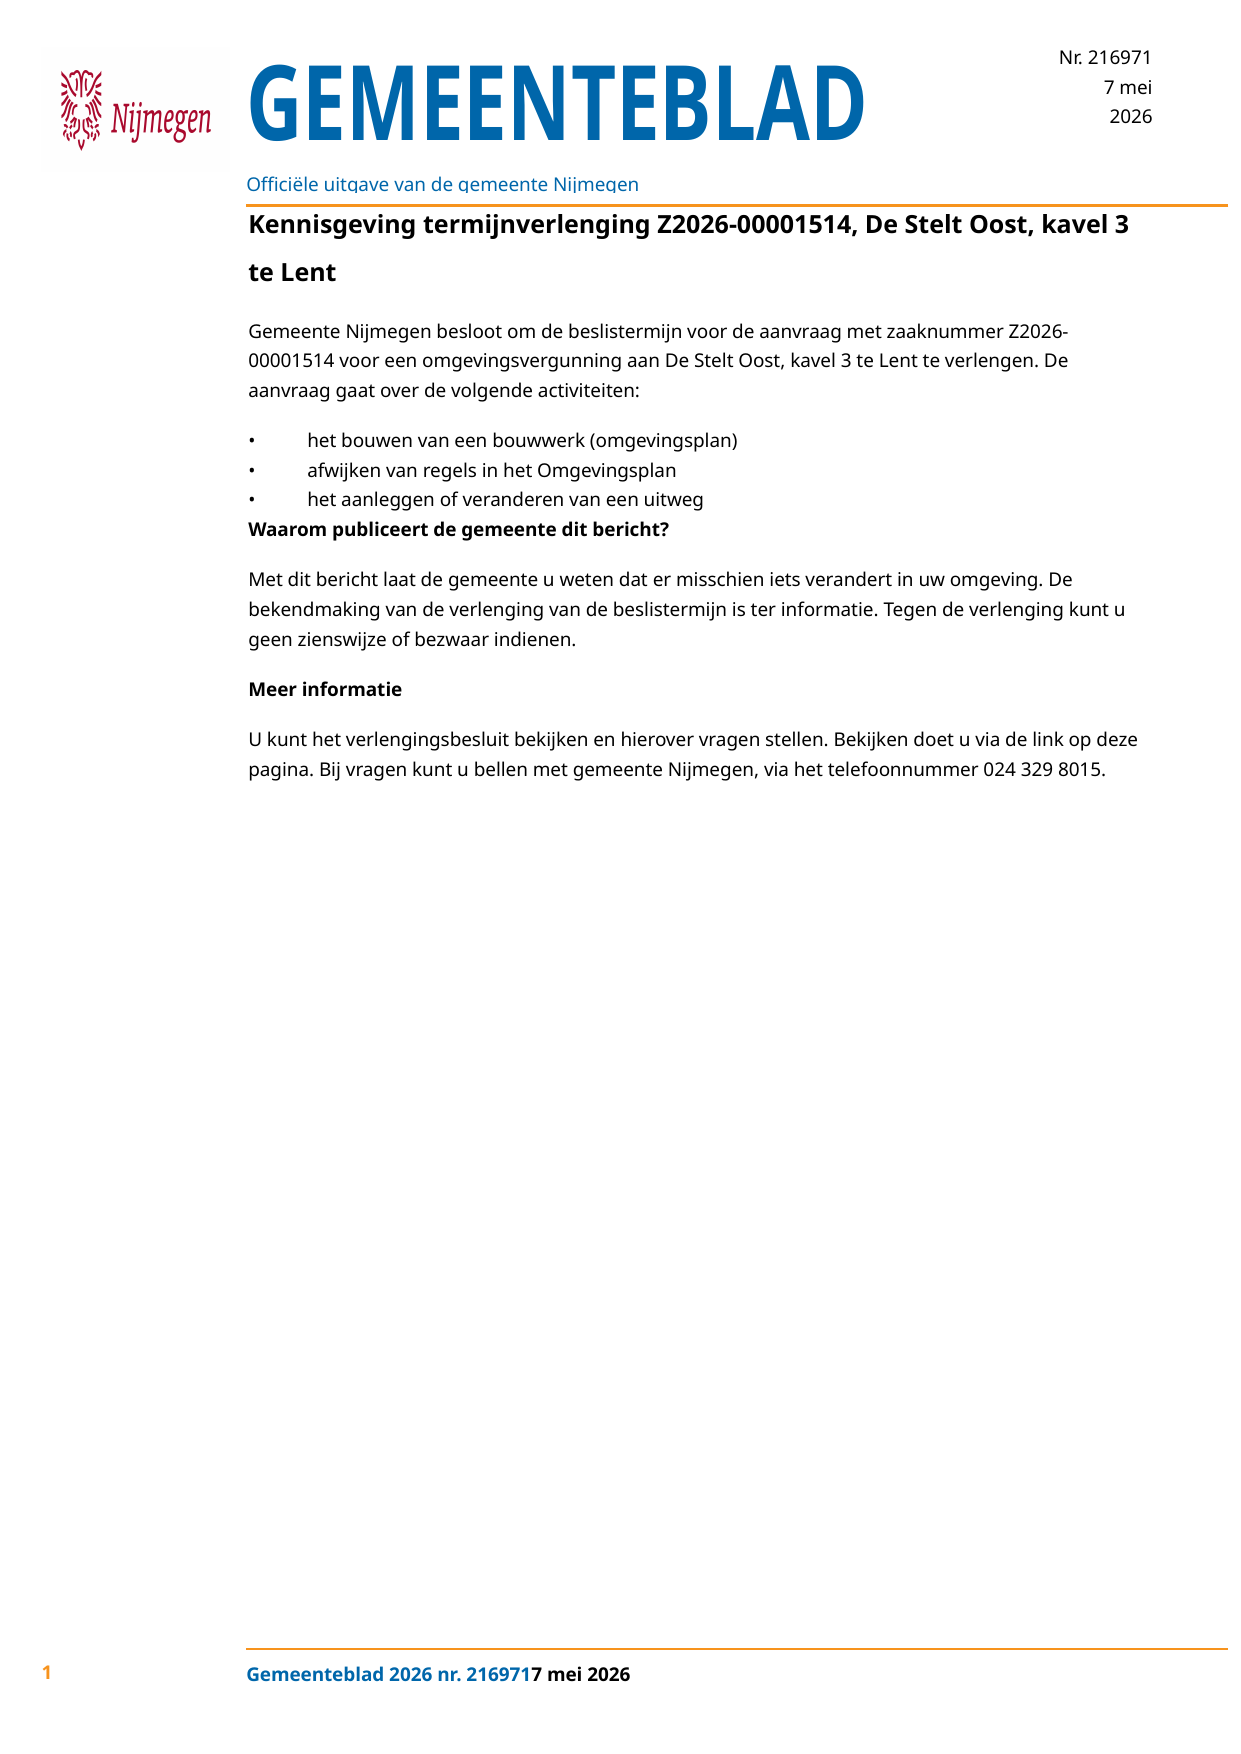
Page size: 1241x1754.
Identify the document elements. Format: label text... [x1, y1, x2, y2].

list het aanleggen of veranderen van een uitweg [248, 487, 1152, 512]
text Met dit bericht laat de gemeente u weten dat er misschien iets verandert in uw omgeving. De bekendmaking van de verlenging van de beslistermijn is ter informatie. Tegen de verlenging kunt u geen zienswijze of bezwaar indienen. [248, 567, 1152, 652]
text Gemeente Nijmegen besloot om de beslistermijn voor de aanvraag met zaaknummer Z2026-00001514 voor een omgevingsvergunning aan De Stelt Oost, kavel 3 te Lent te verlengen. De aanvraag gaat over de volgende activiteiten: [248, 318, 1152, 403]
list het bouwen van een bouwwerk (omgevingsplan) [248, 427, 1152, 453]
text U kunt het verlengingsbesluit bekijken en hierover vragen stellen. Bekijken doet u via de link op deze pagina. Bij vragen kunt u bellen met gemeente Nijmegen, via het telefoonnummer 024 329 8015. [248, 727, 1152, 782]
list afwijken van regels in het Omgevingsplan [248, 457, 1152, 483]
text Kennisgeving termijnverlenging Z2026-00001514, De Stelt Oost, kavel 3 te Lent [248, 207, 1152, 288]
text Meer informatie [248, 676, 1152, 702]
picture [41, 47, 231, 172]
text Waarom publiceert de gemeente dit bericht? [248, 516, 1152, 542]
